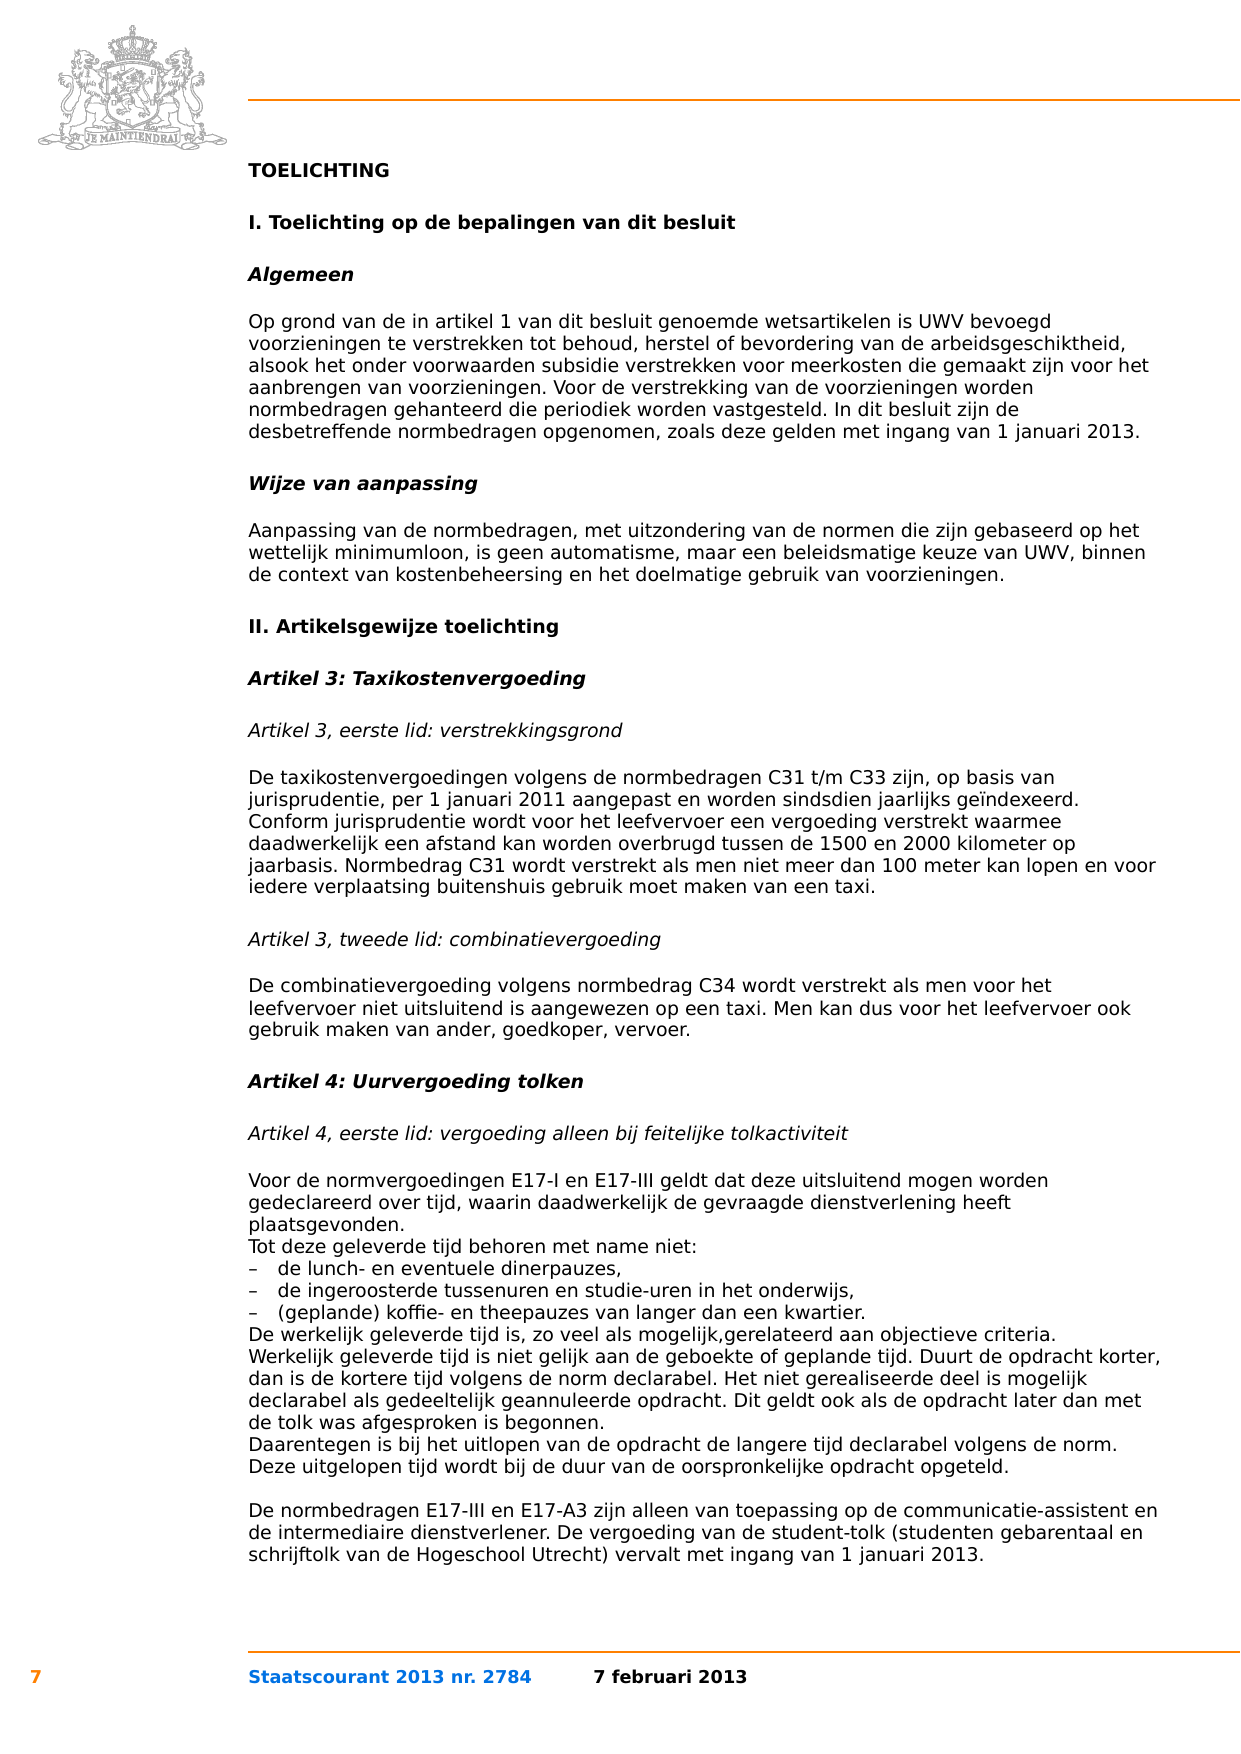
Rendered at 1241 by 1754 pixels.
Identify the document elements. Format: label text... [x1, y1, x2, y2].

text – de ingeroosterde tussenuren en studie-uren in het onderwijs, [248, 1280, 1163, 1302]
subtitle Artikel 3, eerste lid: verstrekkingsgrond [248, 719, 1163, 742]
text Op grond van de in artikel 1 van dit besluit genoemde wetsartikelen is UWV bevoegd voorzieningen te verstrekken tot behoud, herstel of bevordering van de arbeidsgeschiktheid, alsook het onder voorwaarden subsidie verstrekken voor meerkosten die gemaakt zijn voor het aanbrengen van voorzieningen. Voor de verstrekking van de voorzieningen worden normbedragen gehanteerd die periodiek worden vastgesteld. In dit besluit zijn de desbetreffende normbedragen opgenomen, zoals deze gelden met ingang van 1 januari 2013. [248, 311, 1163, 443]
text Aanpassing van de normbedragen, met uitzondering van de normen die zijn gebaseerd op het wettelijk minimumloon, is geen automatisme, maar een beleidsmatige keuze van UWV, binnen de context van kostenbeheersing en het doelmatige gebruik van voorzieningen. [248, 520, 1163, 586]
subtitle Artikel 4: Uurvergoeding tolken [248, 1071, 1163, 1093]
text Tot deze geleverde tijd behoren met name niet: [248, 1236, 1163, 1258]
text De werkelijk geleverde tijd is, zo veel als mogelijk,gerelateerd aan objectieve criteria. [248, 1324, 1163, 1346]
text De combinatievergoeding volgens normbedrag C34 wordt verstrekt als men voor het leefvervoer niet uitsluitend is aangewezen op een taxi. Men kan dus voor het leefvervoer ook gebruik maken van ander, goedkoper, vervoer. [248, 975, 1163, 1041]
subtitle II. Artikelsgewijze toelichting [248, 616, 1163, 638]
subtitle I. Toelichting op de bepalingen van dit besluit [248, 212, 1163, 234]
subtitle Artikel 3, tweede lid: combinatievergoeding [248, 928, 1163, 950]
subtitle Artikel 3: Taxikostenvergoeding [248, 668, 1163, 689]
subtitle Algemeen [248, 264, 1163, 286]
text Daarentegen is bij het uitlopen van de opdracht de langere tijd declarabel volgens de norm. Deze uitgelopen tijd wordt bij de duur van de oorspronkelijke opdracht opgeteld. [248, 1434, 1163, 1478]
picture [38, 25, 227, 150]
text De normbedragen E17-III en E17-A3 zijn alleen van toepassing op de communicatie-assistent en de intermediaire dienstverlener. De vergoeding van de student-tolk (studenten gebarentaal en schrijftolk van de Hogeschool Utrecht) vervalt met ingang van 1 januari 2013. [248, 1500, 1163, 1566]
text – (geplande) koffie- en theepauzes van langer dan een kwartier. [248, 1302, 1163, 1324]
subtitle TOELICHTING [248, 160, 1163, 182]
text Werkelijk geleverde tijd is niet gelijk aan de geboekte of geplande tijd. Duurt de opdracht korter, dan is de kortere tijd volgens de norm declarabel. Het niet gerealiseerde deel is mogelijk declarabel als gedeeltelijk geannuleerde opdracht. Dit geldt ook als de opdracht later dan met de tolk was afgesproken is begonnen. [248, 1346, 1163, 1434]
text De taxikostenvergoedingen volgens de normbedragen C31 t/m C33 zijn, op basis van jurisprudentie, per 1 januari 2011 aangepast en worden sindsdien jaarlijks geïndexeerd. Conform jurisprudentie wordt voor het leefvervoer een vergoeding verstrekt waarmee daadwerkelijk een afstand kan worden overbrugd tussen de 1500 en 2000 kilometer op jaarbasis. Normbedrag C31 wordt verstrekt als men niet meer dan 100 meter kan lopen en voor iedere verplaatsing buitenshuis gebruik moet maken van een taxi. [248, 767, 1163, 898]
text Voor de normvergoedingen E17-I en E17-III geldt dat deze uitsluitend mogen worden gedeclareerd over tijd, waarin daadwerkelijk de gevraagde dienstverlening heeft plaatsgevonden. [248, 1170, 1163, 1236]
text – de lunch- en eventuele dinerpauzes, [248, 1258, 1163, 1280]
subtitle Wijze van aanpassing [248, 473, 1163, 495]
subtitle Artikel 4, eerste lid: vergoeding alleen bij feitelijke tolkactiviteit [248, 1123, 1163, 1145]
